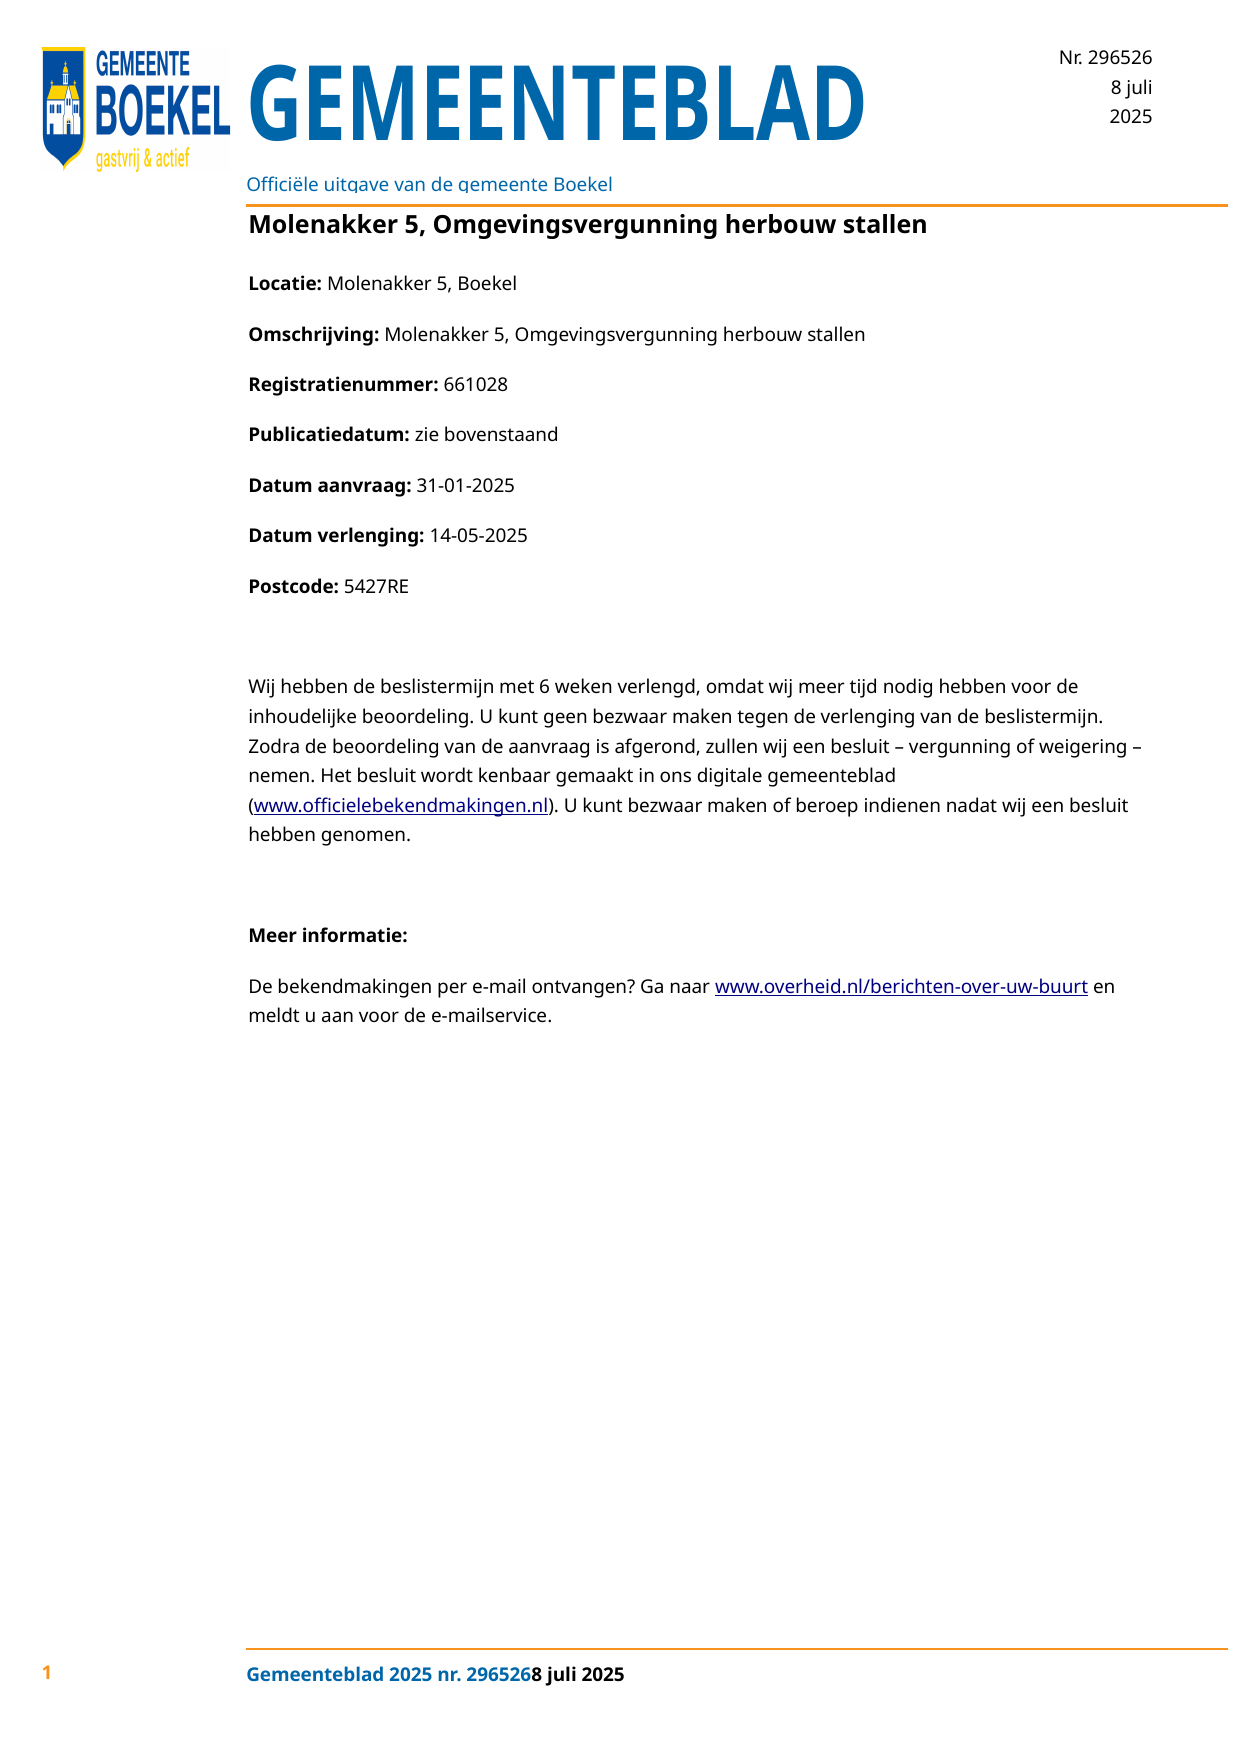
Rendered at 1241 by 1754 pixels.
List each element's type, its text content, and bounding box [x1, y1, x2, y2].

text Omschrijving: Molenakker 5, Omgevingsvergunning herbouw stallen [248, 321, 1152, 346]
text Locatie: Molenakker 5, Boekel [248, 270, 1152, 296]
text Datum aanvraag: 31-01-2025 [248, 472, 1152, 498]
text Publicatiedatum: zie bovenstaand [248, 422, 1152, 447]
text Postcode: 5427RE [248, 573, 1152, 598]
text De bekendmakingen per e-mail ontvangen? Ga naar www.overheid.nl/berichten-over-uw-buurt en meldt u aan voor de e-mailservice. [248, 973, 1152, 1028]
text Registratienummer: 661028 [248, 371, 1152, 397]
text Wij hebben de beslistermijn met 6 weken verlengd, omdat wij meer tijd nodig hebben voor de inhoudelijke beoordeling. U kunt geen bezwaar maken tegen de verlenging van de beslistermijn. Zodra de beoordeling van de aanvraag is afgerond, zullen wij een besluit – vergunning of weigering – nemen. Het besluit wordt kenbaar gemaakt in ons digitale gemeenteblad (www.officielebekendmakingen.nl). U kunt bezwaar maken of beroep indienen nadat wij een besluit hebben genomen. [248, 674, 1152, 847]
text Meer informatie: [248, 922, 1152, 948]
text Datum verlenging: 14-05-2025 [248, 522, 1152, 548]
text Molenakker 5, Omgevingsvergunning herbouw stallen [248, 207, 1152, 241]
picture [41, 47, 231, 172]
